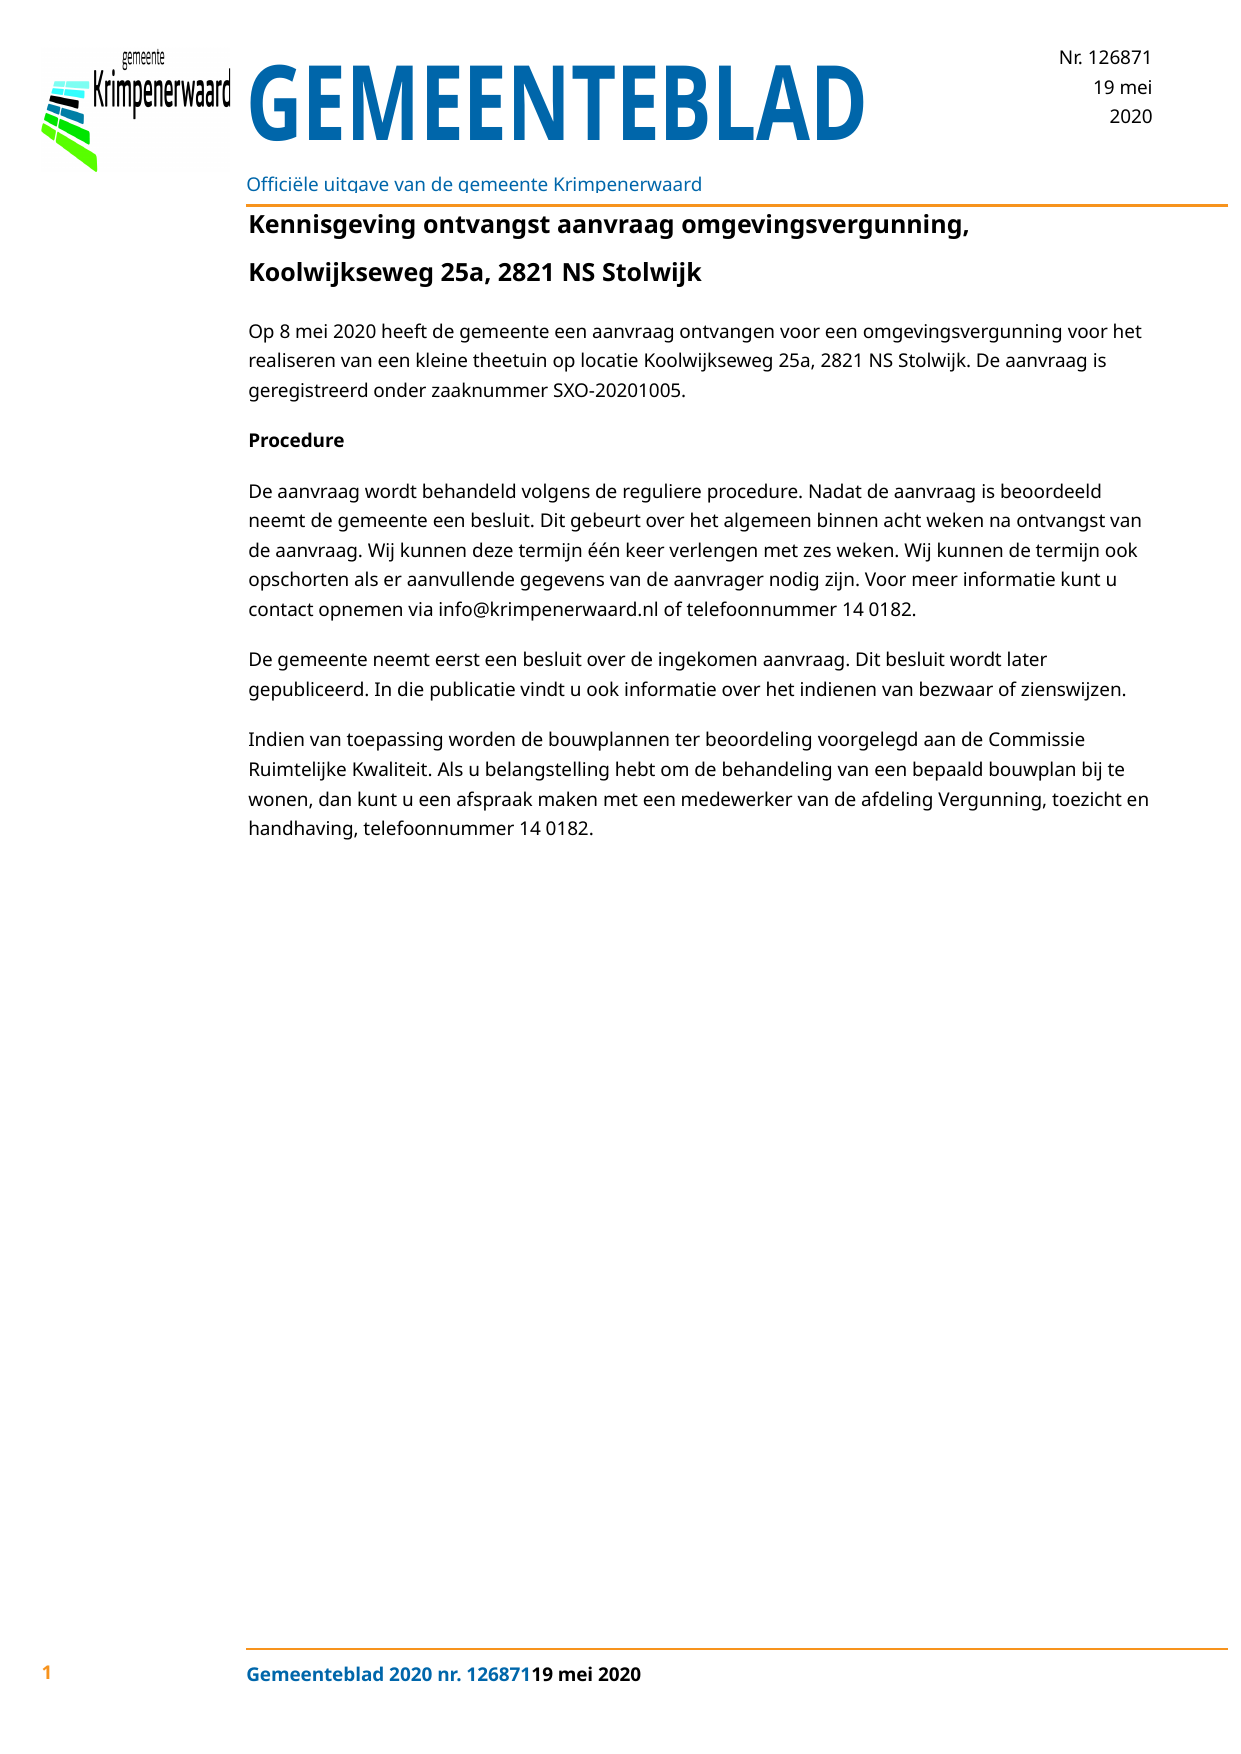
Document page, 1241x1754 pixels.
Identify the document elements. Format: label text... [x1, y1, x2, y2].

text De gemeente neemt eerst een besluit over de ingekomen aanvraag. Dit besluit wordt later gepubliceerd. In die publicatie vindt u ook informatie over het indienen van bezwaar of zienswijzen. [248, 647, 1152, 702]
text Op 8 mei 2020 heeft de gemeente een aanvraag ontvangen voor een omgevingsvergunning voor het realiseren van een kleine theetuin op locatie Koolwijkseweg 25a, 2821 NS Stolwijk. De aanvraag is geregistreerd onder zaaknummer SXO-20201005. [248, 318, 1152, 403]
text De aanvraag wordt behandeld volgens de reguliere procedure. Nadat de aanvraag is beoordeeld neemt de gemeente een besluit. Dit gebeurt over het algemeen binnen acht weken na ontvangst van de aanvraag. Wij kunnen deze termijn één keer verlengen met zes weken. Wij kunnen de termijn ook opschorten als er aanvullende gegevens van de aanvrager nodig zijn. Voor meer informatie kunt u contact opnemen via info@krimpenerwaard.nl of telefoonnummer 14 0182. [248, 478, 1152, 622]
text Indien van toepassing worden de bouwplannen ter beoordeling voorgelegd aan de Commissie Ruimtelijke Kwaliteit. Als u belangstelling hebt om de behandeling van een bepaald bouwplan bij te wonen, dan kunt u een afspraak maken met een medewerker van de afdeling Vergunning, toezicht en handhaving, telefoonnummer 14 0182. [248, 727, 1152, 841]
picture [41, 47, 231, 172]
text Procedure [248, 427, 1152, 453]
text Kennisgeving ontvangst aanvraag omgevingsvergunning, Koolwijkseweg 25a, 2821 NS Stolwijk [248, 207, 1152, 288]
